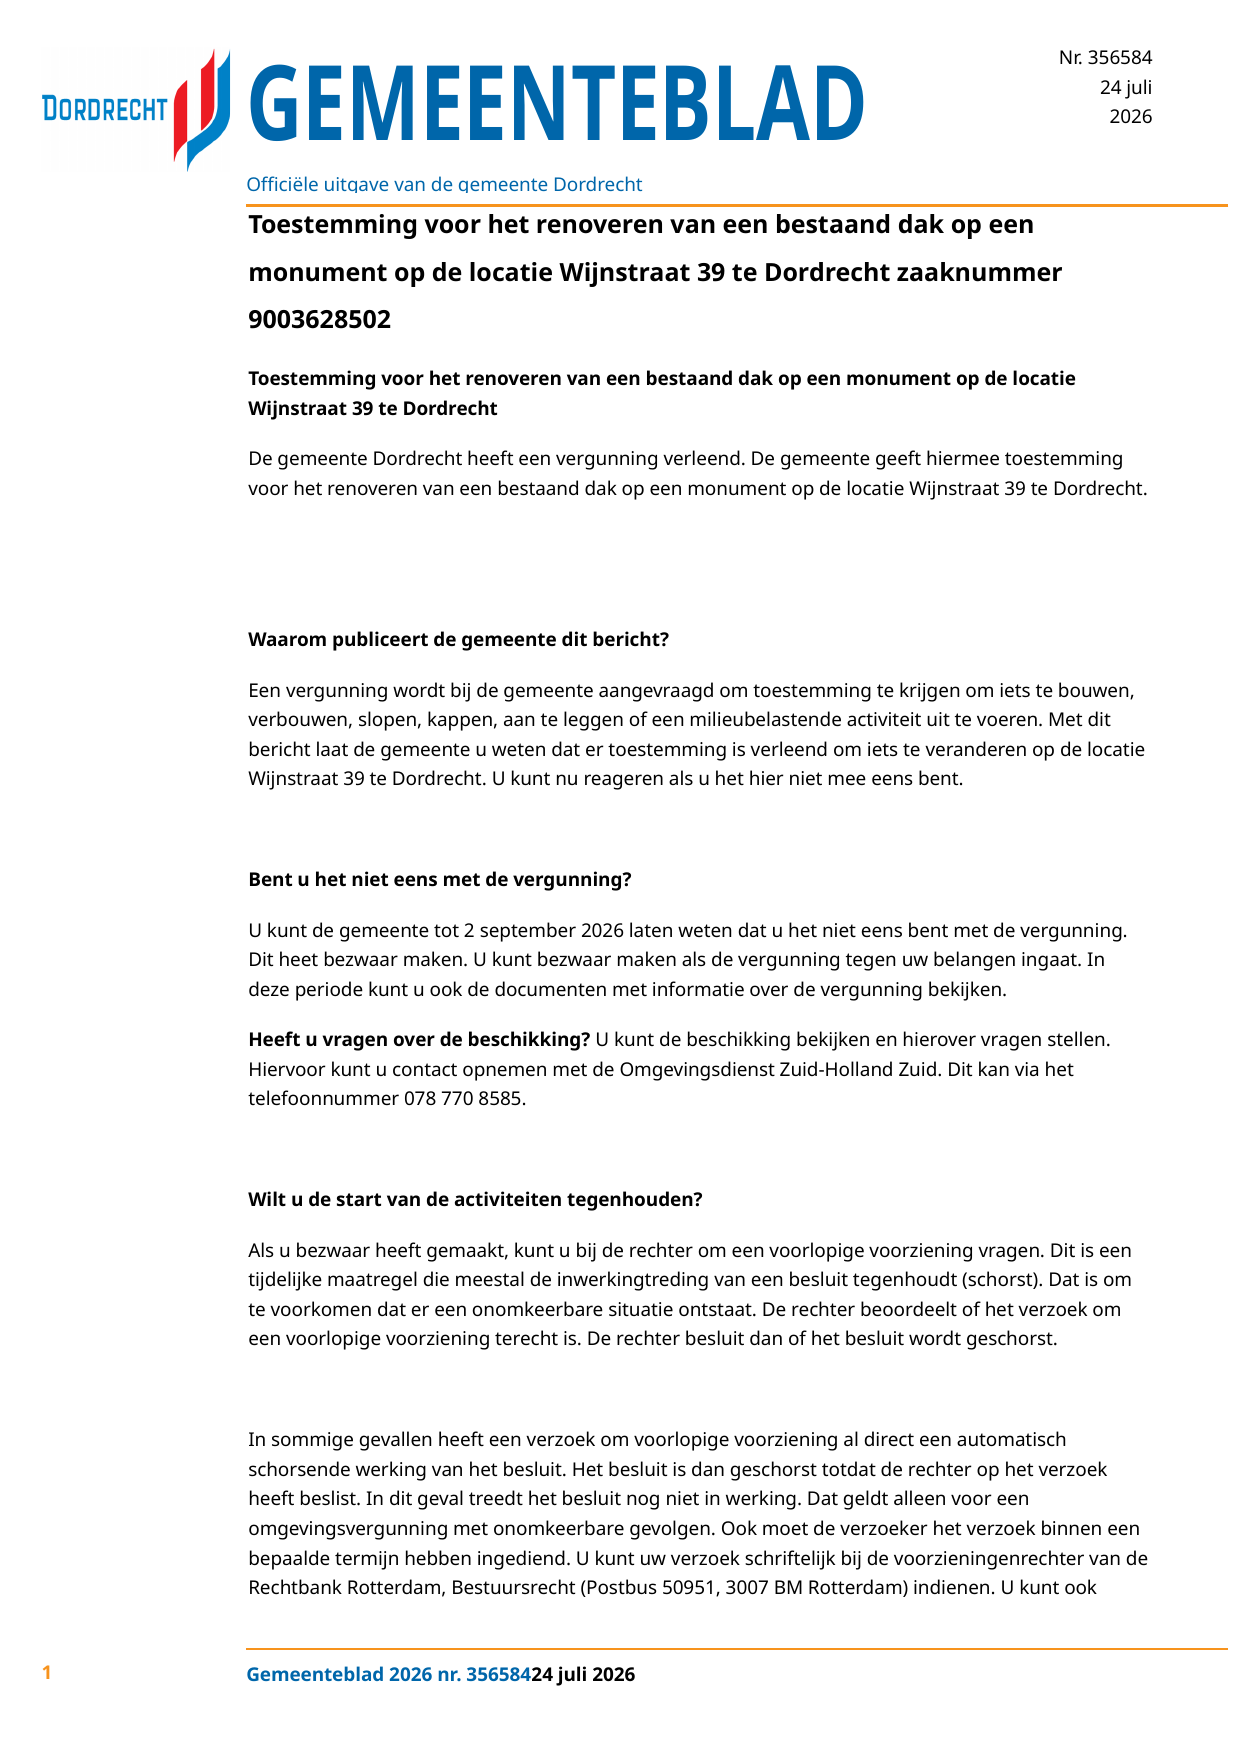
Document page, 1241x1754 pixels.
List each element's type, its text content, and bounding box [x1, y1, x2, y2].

text U kunt de gemeente tot 2 september 2026 laten weten dat u het niet eens bent met de vergunning. Dit heet bezwaar maken. U kunt bezwaar maken als de vergunning tegen uw belangen ingaat. In deze periode kunt u ook de documenten met informatie over de vergunning bekijken. [248, 917, 1152, 1002]
text Toestemming voor het renoveren van een bestaand dak op een monument op de locatie Wijnstraat 39 te Dordrecht zaaknummer 9003628502 [248, 207, 1152, 336]
text In sommige gevallen heeft een verzoek om voorlopige voorziening al direct een automatisch schorsende werking van het besluit. Het besluit is dan geschorst totdat de rechter op het verzoek heeft beslist. In dit geval treedt het besluit nog niet in werking. Dat geldt alleen voor een omgevingsvergunning met onomkeerbare gevolgen. Ook moet de verzoeker het verzoek binnen een bepaalde termijn hebben ingediend. U kunt uw verzoek schriftelijk bij de voorzieningenrechter van de Rechtbank Rotterdam, Bestuursrecht (Postbus 50951, 3007 BM Rotterdam) indienen. U kunt ook [248, 1426, 1152, 1600]
text Waarom publiceert de gemeente dit bericht? [248, 626, 1152, 652]
text Als u bezwaar heeft gemaakt, kunt u bij de rechter om een voorlopige voorziening vragen. Dit is een tijdelijke maatregel die meestal de inwerkingtreding van een besluit tegenhoudt (schorst). Dat is om te voorkomen dat er een onomkeerbare situatie ontstaat. De rechter beoordeelt of het verzoek om een voorlopige voorziening terecht is. De rechter besluit dan of het besluit wordt geschorst. [248, 1237, 1152, 1351]
text Wilt u de start van de activiteiten tegenhouden? [248, 1186, 1152, 1212]
text Een vergunning wordt bij de gemeente aangevraagd om toestemming te krijgen om iets te bouwen, verbouwen, slopen, kappen, aan te leggen of een milieubelastende activiteit uit te voeren. Met dit bericht laat de gemeente u weten dat er toestemming is verleend om iets te veranderen op de locatie Wijnstraat 39 te Dordrecht. U kunt nu reageren als u het hier niet mee eens bent. [248, 677, 1152, 791]
picture [41, 47, 231, 172]
text De gemeente Dordrecht heeft een vergunning verleend. De gemeente geeft hiermee toestemming voor het renoveren van een bestaand dak op een monument op de locatie Wijnstraat 39 te Dordrecht. [248, 446, 1152, 501]
text Toestemming voor het renoveren van een bestaand dak op een monument op de locatie Wijnstraat 39 te Dordrecht [248, 366, 1152, 421]
text Heeft u vragen over de beschikking? U kunt de beschikking bekijken en hierover vragen stellen. Hiervoor kunt u contact opnemen met de Omgevingsdienst Zuid-Holland Zuid. Dit kan via het telefoonnummer 078 770 8585. [248, 1026, 1152, 1111]
text Bent u het niet eens met de vergunning? [248, 866, 1152, 892]
